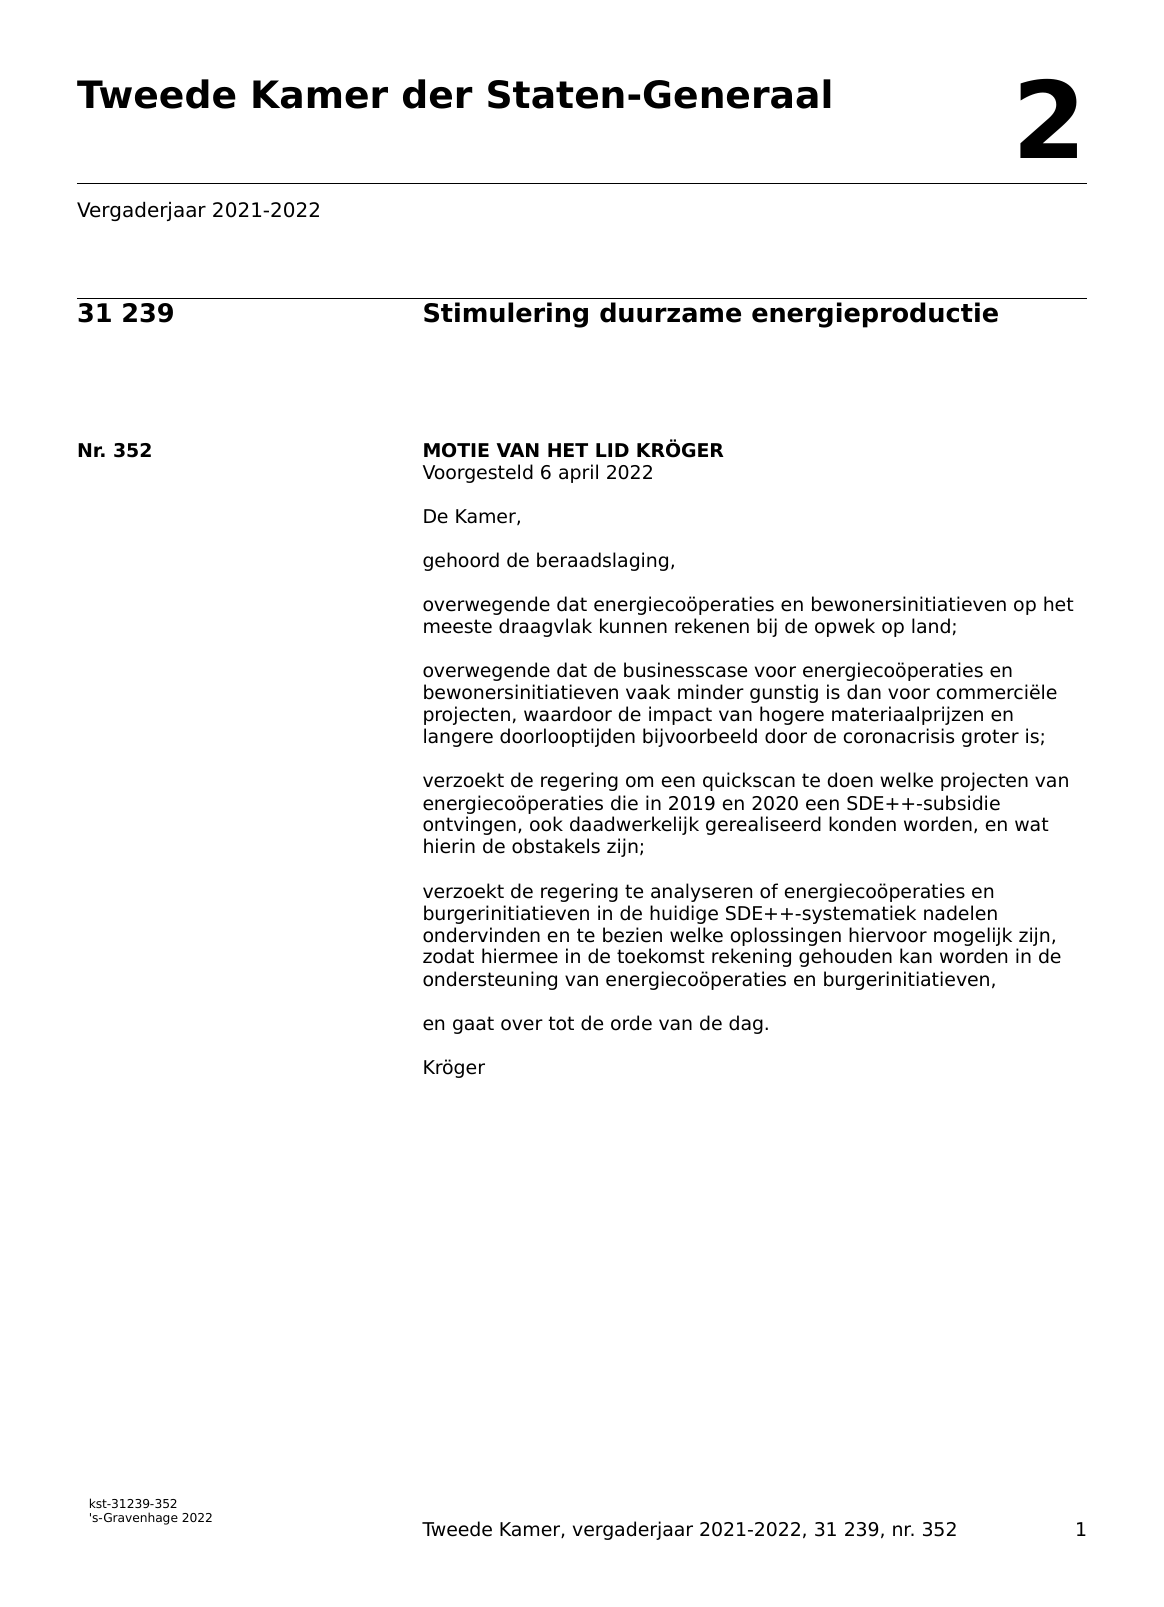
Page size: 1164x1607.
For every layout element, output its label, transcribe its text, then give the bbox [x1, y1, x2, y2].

text Voorgesteld 6 april 2022 [422, 462, 1087, 484]
subtitle 31 239 Stimulering duurzame energieproductie [77, 299, 1087, 329]
text verzoekt de regering te analyseren of energiecoöperaties en burgerinitiatieven in de huidige SDE++-systematiek nadelen ondervinden en te bezien welke oplossingen hiervoor mogelijk zijn, zodat hiermee in de toekomst rekening gehouden kan worden in de ondersteuning van energiecoöperaties en burgerinitiatieven, [422, 881, 1087, 990]
text overwegende dat energiecoöperaties en bewonersinitiatieven op het meeste draagvlak kunnen rekenen bij de opwek op land; [422, 594, 1087, 638]
text gehoord de beraadslaging, [422, 550, 1087, 572]
table_header 2 [886, 59, 1087, 183]
table_header Tweede Kamer der Staten-Generaal [77, 59, 886, 183]
subtitle Nr. 352 MOTIE VAN HET LID KRÖGER [77, 440, 1087, 462]
text kst-31239-352 [88, 1497, 323, 1511]
text overwegende dat de businesscase voor energiecoöperaties en bewonersinitiatieven vaak minder gunstig is dan voor commerciële projecten, waardoor de impact van hogere materiaalprijzen en langere doorlooptijden bijvoorbeeld door de coronacrisis groter is; [422, 660, 1087, 748]
table_cell Vergaderjaar 2021-2022 [77, 184, 1087, 298]
text verzoekt de regering om een quickscan te doen welke projecten van energiecoöperaties die in 2019 en 2020 een SDE++-subsidie ontvingen, ook daadwerkelijk gerealiseerd konden worden, en wat hierin de obstakels zijn; [422, 770, 1087, 858]
text 's-Gravenhage 2022 [88, 1511, 323, 1525]
text en gaat over tot de orde van de dag. [422, 1013, 1087, 1034]
text De Kamer, [422, 506, 1087, 528]
text Kröger [422, 1057, 1087, 1079]
